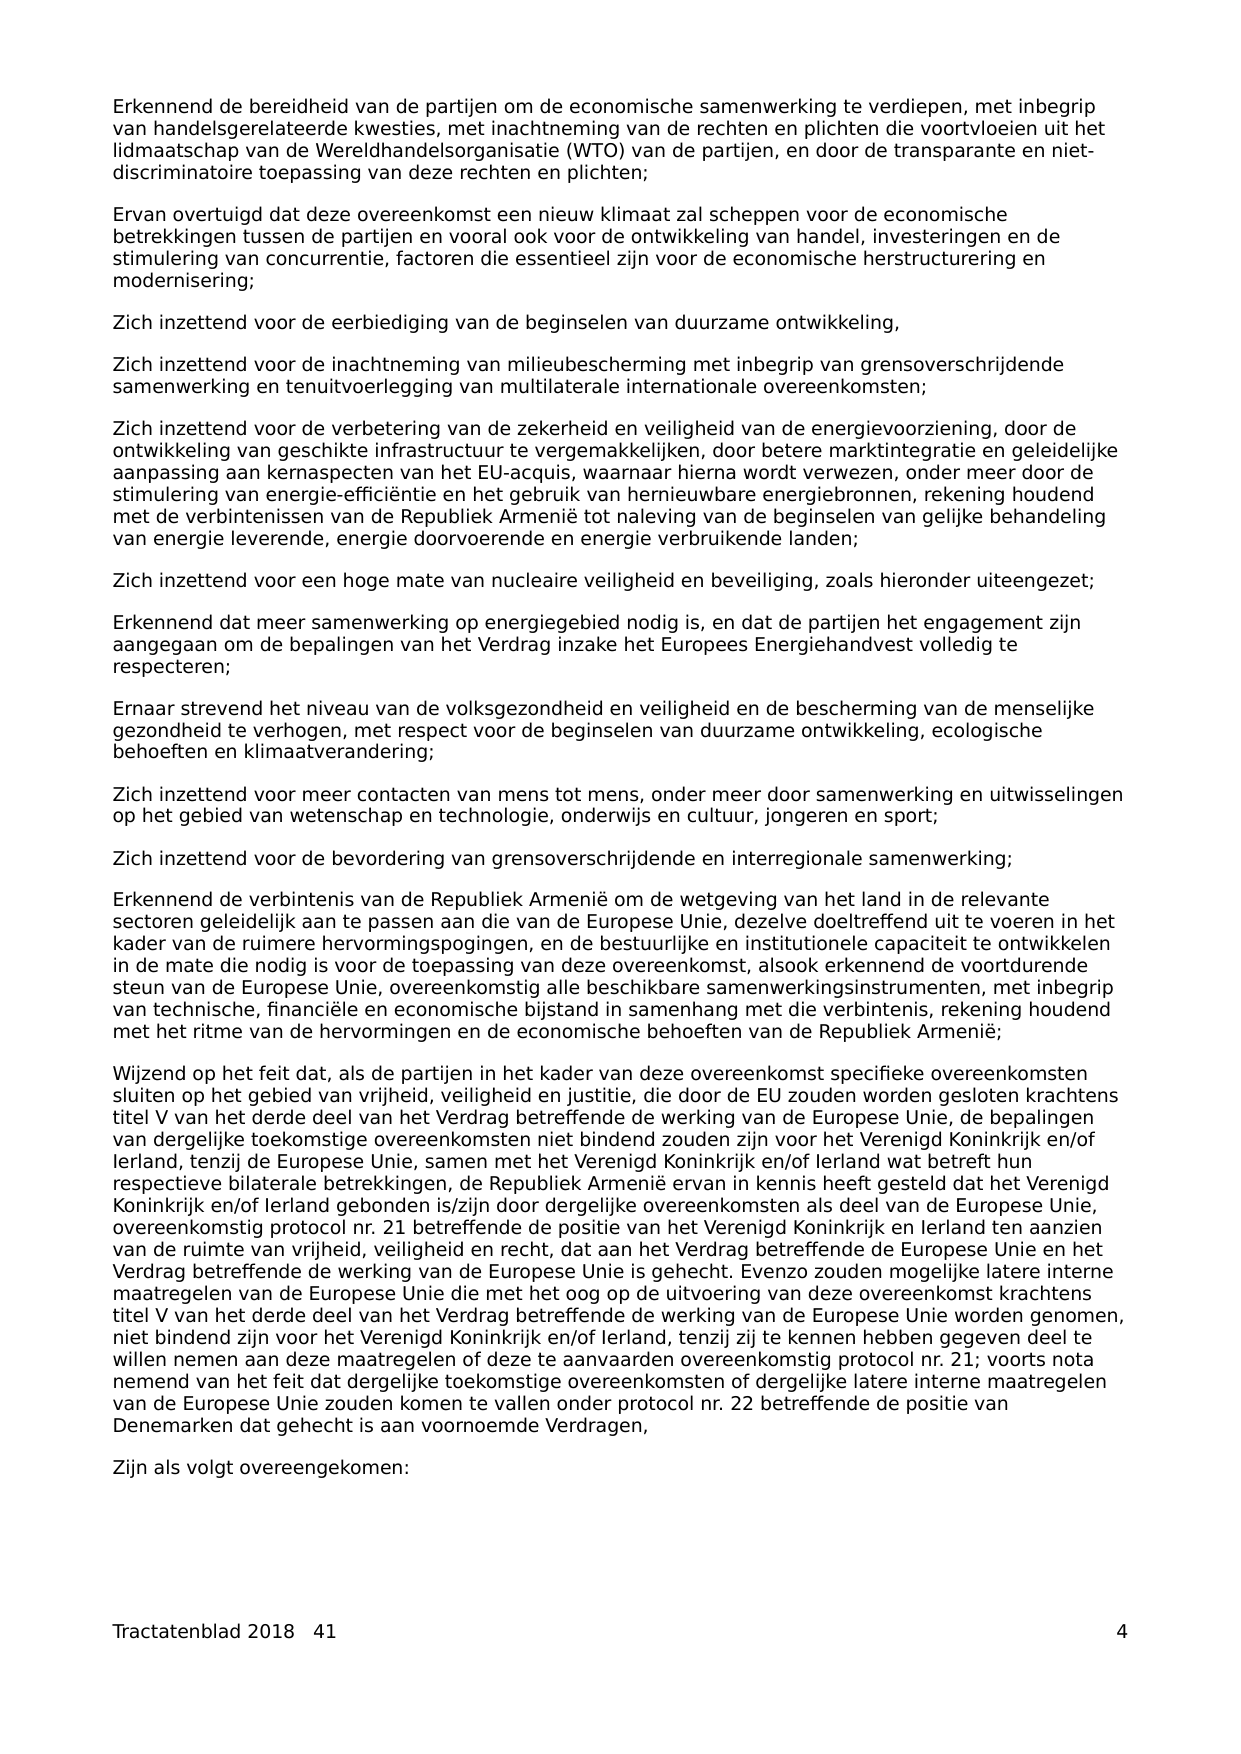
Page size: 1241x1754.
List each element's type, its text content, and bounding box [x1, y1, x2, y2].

text Zich inzettend voor de verbetering van de zekerheid en veiligheid van de energievoorziening, door de ontwikkeling van geschikte infrastructuur te vergemakkelijken, door betere marktintegratie en geleidelijke aanpassing aan kernaspecten van het EU-acquis, waarnaar hierna wordt verwezen, onder meer door de stimulering van energie-efficiëntie en het gebruik van hernieuwbare energiebronnen, rekening houdend met de verbintenissen van de Republiek Armenië tot naleving van de beginselen van gelijke behandeling van energie leverende, energie doorvoerende en energie verbruikende landen; [112, 418, 1128, 549]
text Wijzend op het feit dat, als de partijen in het kader van deze overeenkomst specifieke overeenkomsten sluiten op het gebied van vrijheid, veiligheid en justitie, die door de EU zouden worden gesloten krachtens titel V van het derde deel van het Verdrag betreffende de werking van de Europese Unie, de bepalingen van dergelijke toekomstige overeenkomsten niet bindend zouden zijn voor het Verenigd Koninkrijk en/of Ierland, tenzij de Europese Unie, samen met het Verenigd Koninkrijk en/of Ierland wat betreft hun respectieve bilaterale betrekkingen, de Republiek Armenië ervan in kennis heeft gesteld dat het Verenigd Koninkrijk en/of Ierland gebonden is/zijn door dergelijke overeenkomsten als deel van de Europese Unie, overeenkomstig protocol nr. 21 betreffende de positie van het Verenigd Koninkrijk en Ierland ten aanzien van de ruimte van vrijheid, veiligheid en recht, dat aan het Verdrag betreffende de Europese Unie en het Verdrag betreffende de werking van de Europese Unie is gehecht. Evenzo zouden mogelijke latere interne maatregelen van de Europese Unie die met het oog op de uitvoering van deze overeenkomst krachtens titel V van het derde deel van het Verdrag betreffende de werking van de Europese Unie worden genomen, niet bindend zijn voor het Verenigd Koninkrijk en/of Ierland, tenzij zij te kennen hebben gegeven deel te willen nemen aan deze maatregelen of deze te aanvaarden overeenkomstig protocol nr. 21; voorts nota nemend van het feit dat dergelijke toekomstige overeenkomsten of dergelijke latere interne maatregelen van de Europese Unie zouden komen te vallen onder protocol nr. 22 betreffende de positie van Denemarken dat gehecht is aan voornoemde Verdragen, [112, 1063, 1128, 1437]
text Zich inzettend voor de bevordering van grensoverschrijdende en interregionale samenwerking; [112, 847, 1128, 869]
text Ervan overtuigd dat deze overeenkomst een nieuw klimaat zal scheppen voor de economische betrekkingen tussen de partijen en vooral ook voor de ontwikkeling van handel, investeringen en de stimulering van concurrentie, factoren die essentieel zijn voor de economische herstructurering en modernisering; [112, 204, 1128, 292]
text Zich inzettend voor een hoge mate van nucleaire veiligheid en beveiliging, zoals hieronder uiteengezet; [112, 569, 1128, 592]
text Ernaar strevend het niveau van de volksgezondheid en veiligheid en de bescherming van de menselijke gezondheid te verhogen, met respect voor de beginselen van duurzame ontwikkeling, ecologische behoeften en klimaatverandering; [112, 697, 1128, 763]
text Zijn als volgt overeengekomen: [112, 1457, 1128, 1479]
text Zich inzettend voor de inachtneming van milieubescherming met inbegrip van grensoverschrijdende samenwerking en tenuitvoerlegging van multilaterale internationale overeenkomsten; [112, 354, 1128, 398]
text Erkennend dat meer samenwerking op energiegebied nodig is, en dat de partijen het engagement zijn aangegaan om de bepalingen van het Verdrag inzake het Europees Energiehandvest volledig te respecteren; [112, 612, 1128, 677]
text Erkennend de bereidheid van de partijen om de economische samenwerking te verdiepen, met inbegrip van handelsgerelateerde kwesties, met inachtneming van de rechten en plichten die voortvloeien uit het lidmaatschap van de Wereldhandelsorganisatie (WTO) van de partijen, en door de transparante en niet-discriminatoire toepassing van deze rechten en plichten; [112, 96, 1128, 184]
text Zich inzettend voor de eerbiediging van de beginselen van duurzame ontwikkeling, [112, 312, 1128, 334]
text Erkennend de verbintenis van de Republiek Armenië om de wetgeving van het land in de relevante sectoren geleidelijk aan te passen aan die van de Europese Unie, dezelve doeltreffend uit te voeren in het kader van de ruimere hervormingspogingen, en de bestuurlijke en institutionele capaciteit te ontwikkelen in de mate die nodig is voor de toepassing van deze overeenkomst, alsook erkennend de voortdurende steun van de Europese Unie, overeenkomstig alle beschikbare samenwerkingsinstrumenten, met inbegrip van technische, financiële en economische bijstand in samenhang met die verbintenis, rekening houdend met het ritme van de hervormingen en de economische behoeften van de Republiek Armenië; [112, 889, 1128, 1043]
text Zich inzettend voor meer contacten van mens tot mens, onder meer door samenwerking en uitwisselingen op het gebied van wetenschap en technologie, onderwijs en cultuur, jongeren en sport; [112, 783, 1128, 827]
